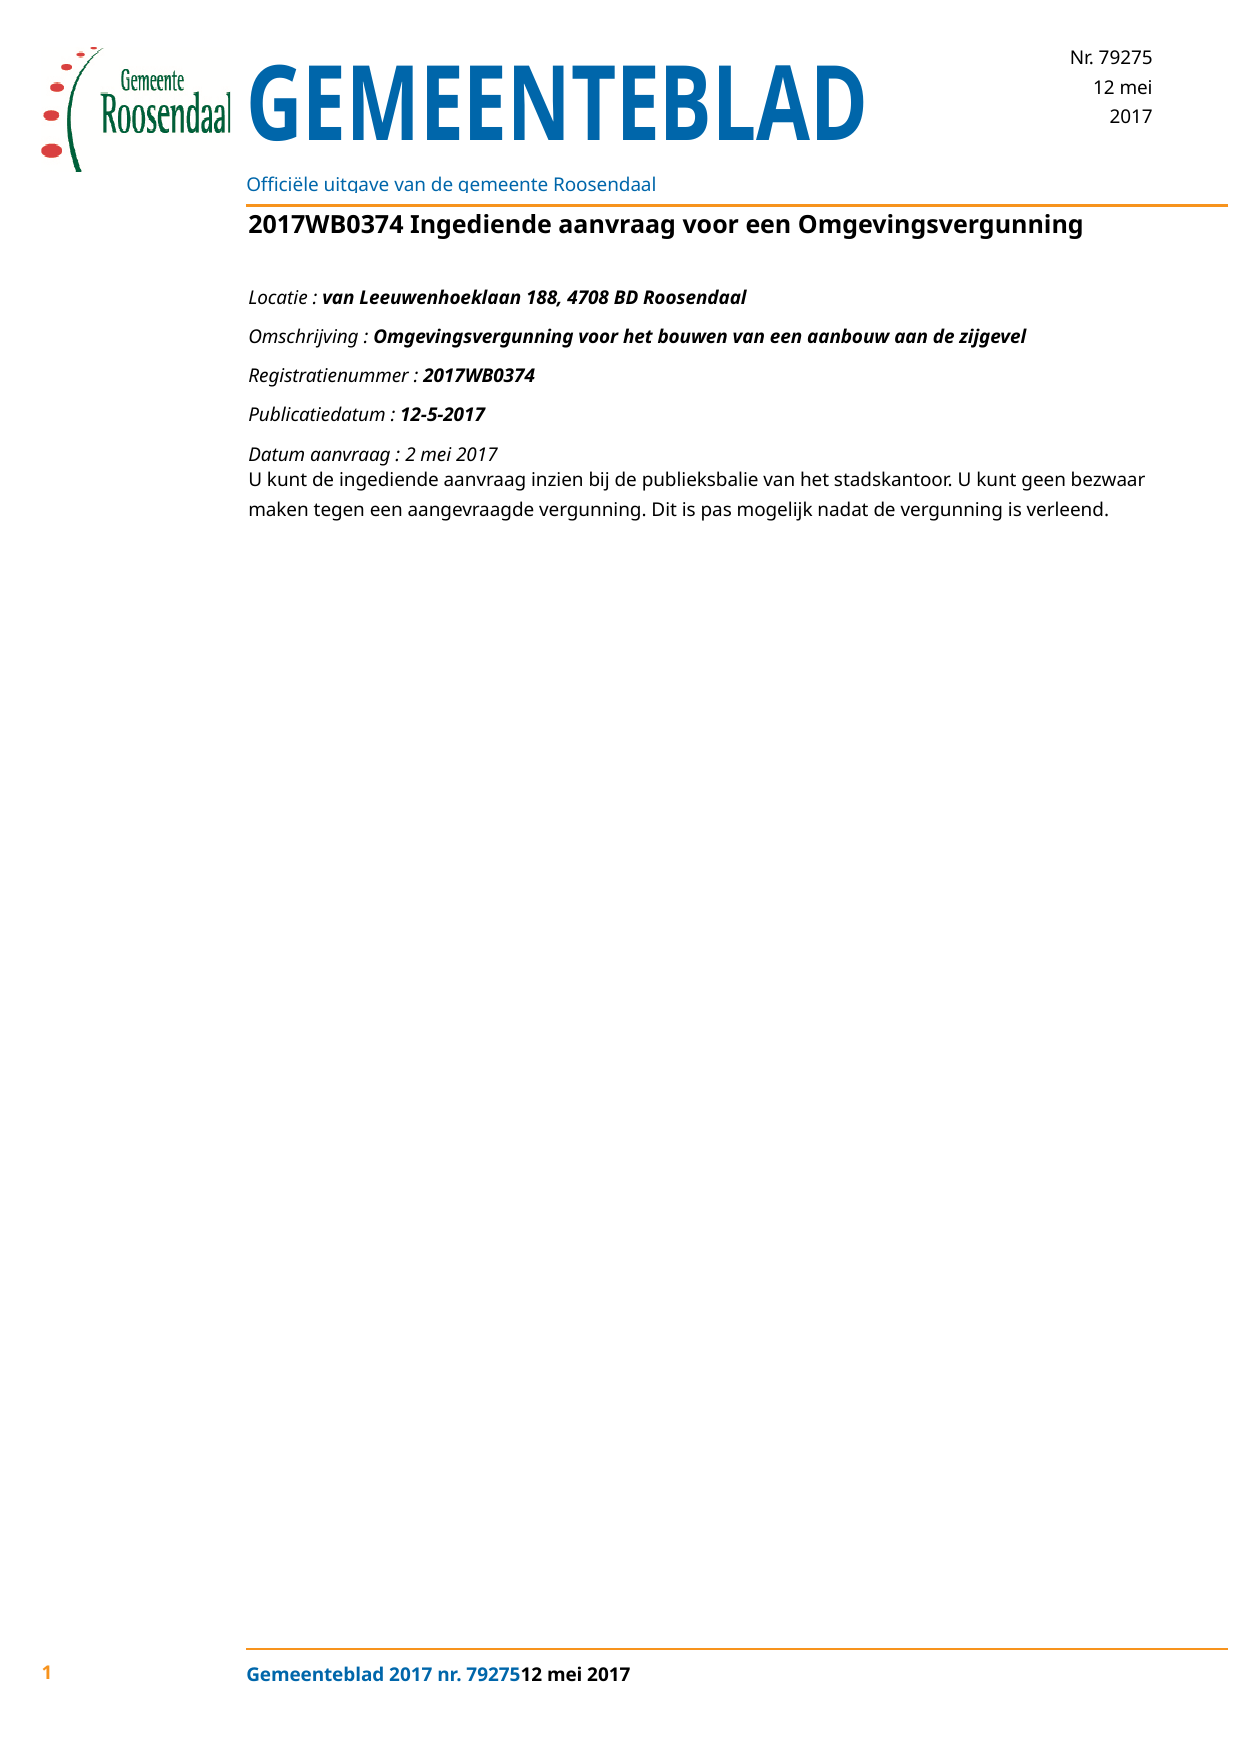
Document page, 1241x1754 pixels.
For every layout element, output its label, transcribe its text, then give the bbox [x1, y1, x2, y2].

text Omschrijving : Omgevingsvergunning voor het bouwen van een aanbouw aan de zijgevel [248, 323, 1152, 349]
text Registratienummer : 2017WB0374 [248, 362, 1152, 388]
text Datum aanvraag : 2 mei 2017 [248, 441, 1152, 467]
text Locatie : van Leeuwenhoeklaan 188, 4708 BD Roosendaal [248, 284, 1152, 309]
text Publicatiedatum : 12-5-2017 [248, 402, 1152, 427]
picture [41, 47, 231, 172]
text 2017WB0374 Ingediende aanvraag voor een Omgevingsvergunning [248, 207, 1152, 241]
text U kunt de ingediende aanvraag inzien bij de publieksbalie van het stadskantoor. U kunt geen bezwaar maken tegen een aangevraagde vergunning. Dit is pas mogelijk nadat de vergunning is verleend. [248, 467, 1152, 522]
